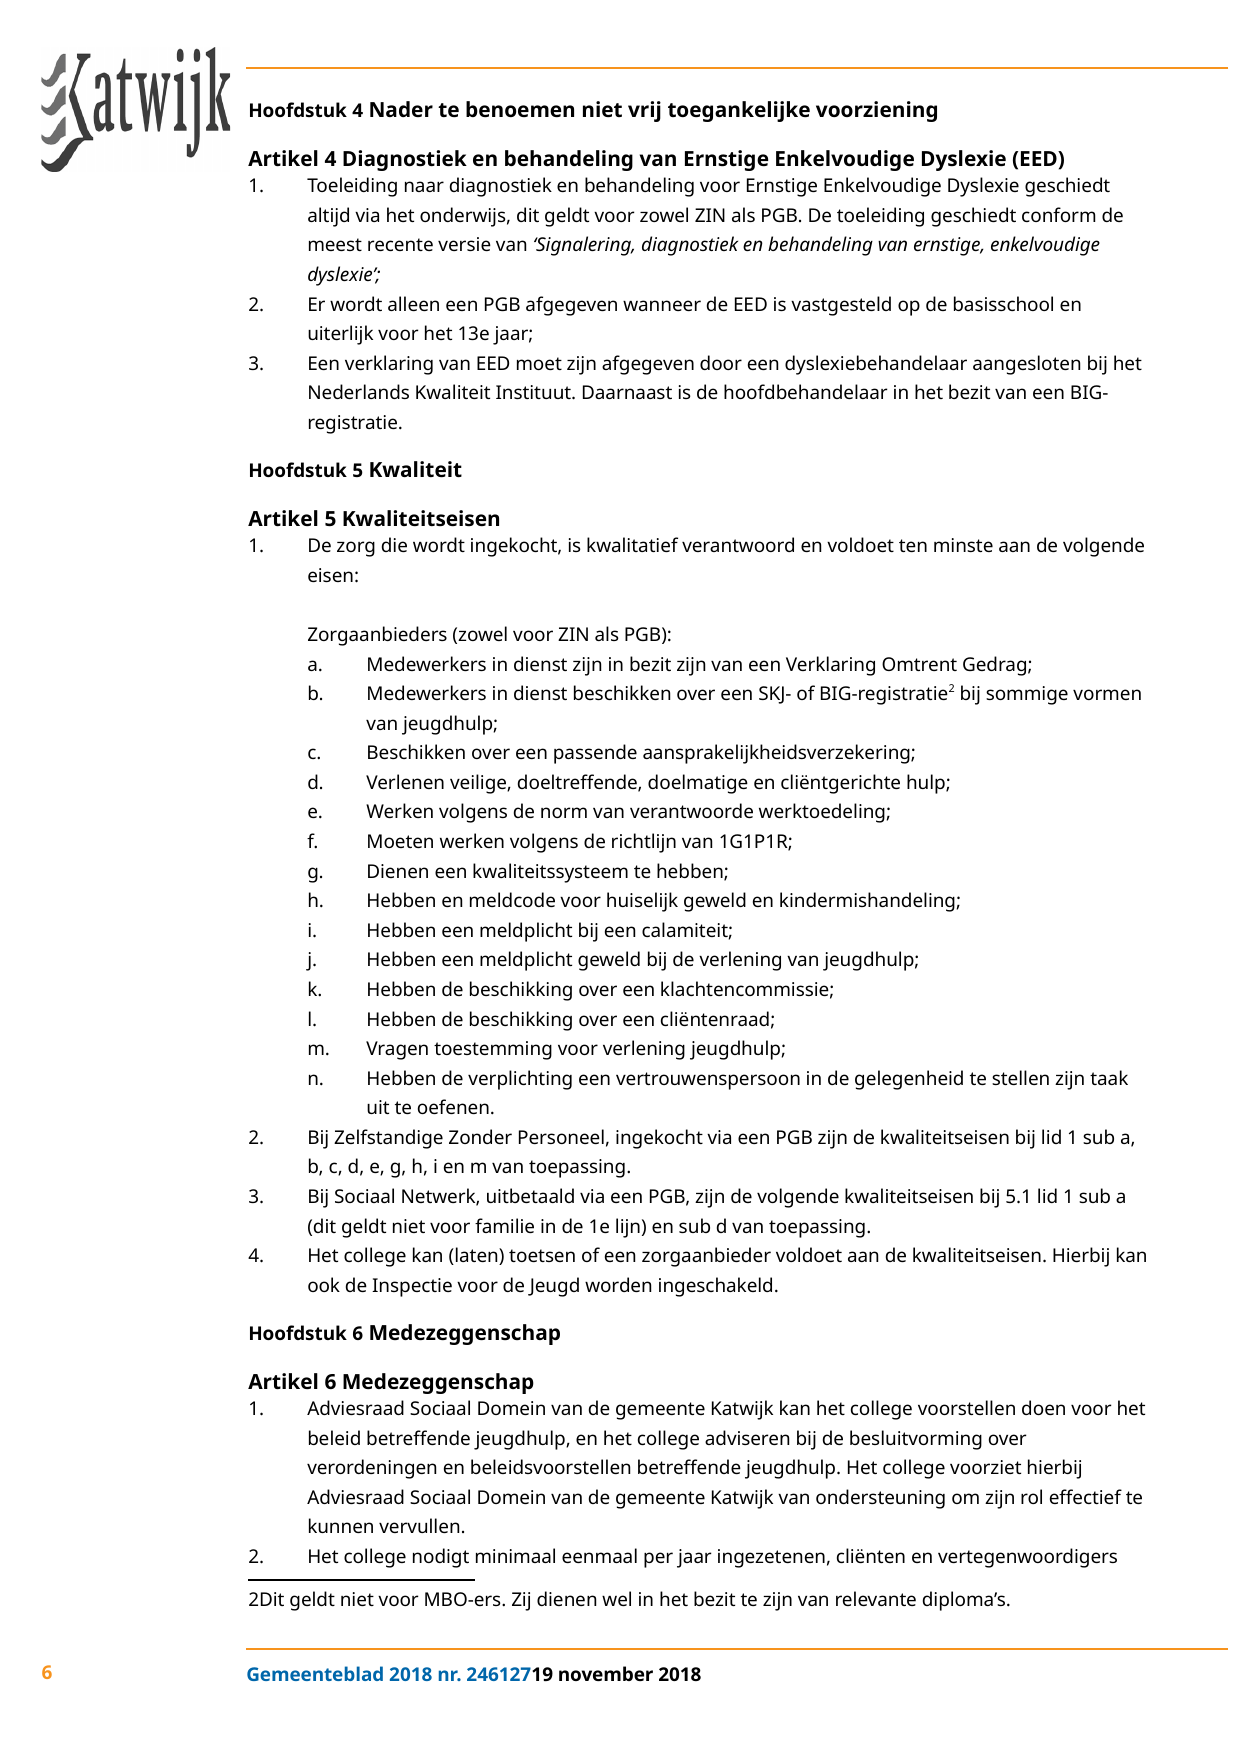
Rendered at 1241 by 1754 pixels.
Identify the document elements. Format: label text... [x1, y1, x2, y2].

list Zorgaanbieders (zowel voor ZIN als PGB): [248, 621, 1152, 647]
list Hebben de beschikking over een cliëntenraad; [307, 1006, 1152, 1032]
list Er wordt alleen een PGB afgegeven wanneer de EED is vastgesteld op de basisschool en uiterlijk voor het 13e jaar; [248, 291, 1152, 346]
list Dit geldt niet voor MBO-ers. Zij dienen wel in het bezit te zijn van relevante diploma’s. [248, 1586, 1152, 1612]
picture [41, 47, 231, 172]
list Adviesraad Sociaal Domein van de gemeente Katwijk kan het college voorstellen doen voor het beleid betreffende jeugdhulp, en het college adviseren bij de besluitvorming over verordeningen en beleidsvoorstellen betreffende jeugdhulp. Het college voorziet hierbij Adviesraad Sociaal Domein van de gemeente Katwijk van ondersteuning om zijn rol effectief te kunnen vervullen. [248, 1395, 1152, 1539]
list Moeten werken volgens de richtlijn van 1G1P1R; [307, 828, 1152, 854]
list Bij Zelfstandige Zonder Personeel, ingekocht via een PGB zijn de kwaliteitseisen bij lid 1 sub a, b, c, d, e, g, h, i en m van toepassing. [248, 1124, 1152, 1179]
list Toeleiding naar diagnostiek en behandeling voor Ernstige Enkelvoudige Dyslexie geschiedt altijd via het onderwijs, dit geldt voor zowel ZIN als PGB. De toeleiding geschiedt conform de meest recente versie van ‘Signalering, diagnostiek en behandeling van ernstige, enkelvoudige dyslexie’; [248, 172, 1152, 287]
text Hoofdstuk 6 Medezeggenschap [248, 1318, 1152, 1346]
text Hoofdstuk 4 Nader te benoemen niet vrij toegankelijke voorziening [248, 95, 1152, 123]
list Hebben een meldplicht bij een calamiteit; [307, 917, 1152, 943]
list Bij Sociaal Netwerk, uitbetaald via een PGB, zijn de volgende kwaliteitseisen bij 5.1 lid 1 sub a (dit geldt niet voor familie in de 1e lijn) en sub d van toepassing. [248, 1183, 1152, 1239]
list Het college kan (laten) toetsen of een zorgaanbieder voldoet aan de kwaliteitseisen. Hierbij kan ook de Inspectie voor de Jeugd worden ingeschakeld. [248, 1242, 1152, 1298]
text Artikel 6 Medezeggenschap [248, 1367, 1152, 1395]
text Artikel 5 Kwaliteitseisen [248, 504, 1152, 532]
list De zorg die wordt ingekocht, is kwalitatief verantwoord en voldoet ten minste aan de volgende eisen: [248, 532, 1152, 588]
list Hebben en meldcode voor huiselijk geweld en kindermishandeling; [307, 887, 1152, 913]
list Verlenen veilige, doeltreffende, doelmatige en cliëntgerichte hulp; [307, 769, 1152, 795]
list Hebben een meldplicht geweld bij de verlening van jeugdhulp; [307, 947, 1152, 972]
list Werken volgens de norm van verantwoorde werktoedeling; [307, 799, 1152, 824]
list Medewerkers in dienst beschikken over een SKJ- of BIG-registratie bij sommige vormen van jeugdhulp; [307, 680, 1152, 736]
text Artikel 4 Diagnostiek en behandeling van Ernstige Enkelvoudige Dyslexie (EED) [248, 144, 1152, 172]
list Het college nodigt minimaal eenmaal per jaar ingezetenen, cliënten en vertegenwoordigers [248, 1543, 1152, 1569]
list Hebben de beschikking over een klachtencommissie; [307, 976, 1152, 1002]
text Hoofdstuk 5 Kwaliteit [248, 455, 1152, 483]
list Een verklaring van EED moet zijn afgegeven door een dyslexiebehandelaar aangesloten bij het Nederlands Kwaliteit Instituut. Daarnaast is de hoofdbehandelaar in het bezit van een BIG-registratie. [248, 350, 1152, 435]
list Vragen toestemming voor verlening jeugdhulp; [307, 1035, 1152, 1061]
list Dienen een kwaliteitssysteem te hebben; [307, 858, 1152, 884]
list Medewerkers in dienst zijn in bezit zijn van een Verklaring Omtrent Gedrag; [307, 651, 1152, 677]
list Beschikken over een passende aansprakelijkheidsverzekering; [307, 739, 1152, 765]
list Hebben de verplichting een vertrouwenspersoon in de gelegenheid te stellen zijn taak uit te oefenen. [307, 1065, 1152, 1120]
